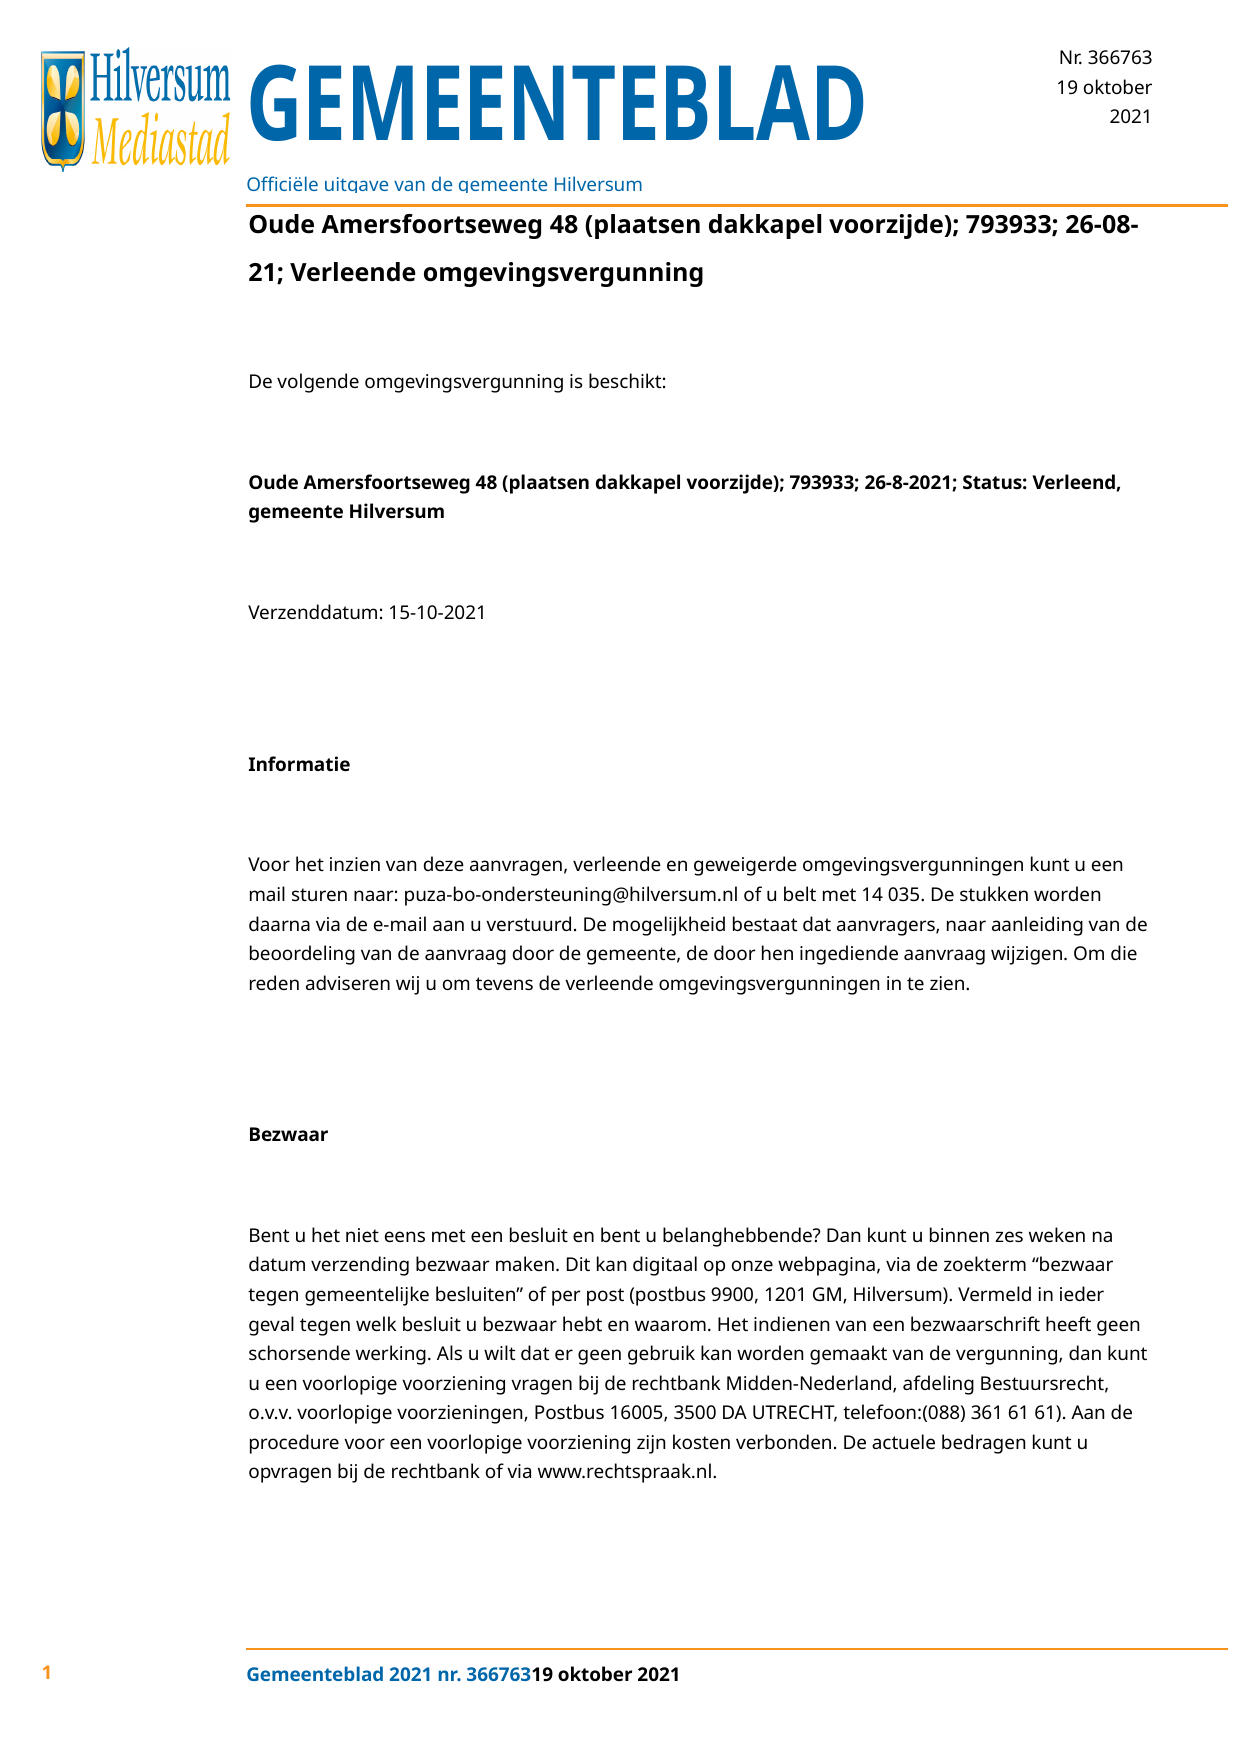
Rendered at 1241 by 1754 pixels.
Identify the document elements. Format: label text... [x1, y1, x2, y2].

picture [41, 47, 231, 172]
text Oude Amersfoortseweg 48 (plaatsen dakkapel voorzijde); 793933; 26-8-2021; Status: Verleend, gemeente Hilversum [248, 469, 1152, 524]
text De volgende omgevingsvergunning is beschikt: [248, 368, 1152, 394]
text Informatie [248, 751, 1152, 777]
text Verzenddatum: 15-10-2021 [248, 599, 1152, 625]
text Oude Amersfoortseweg 48 (plaatsen dakkapel voorzijde); 793933; 26-08-21; Verleende omgevingsvergunning [248, 207, 1152, 288]
text Bezwaar [248, 1121, 1152, 1147]
text Bent u het niet eens met een besluit en bent u belanghebbende? Dan kunt u binnen zes weken na datum verzending bezwaar maken. Dit kan digitaal op onze webpagina, via de zoekterm “bezwaar tegen gemeentelijke besluiten” of per post (postbus 9900, 1201 GM, Hilversum). Vermeld in ieder geval tegen welk besluit u bezwaar hebt en waarom. Het indienen van een bezwaarschrift heeft geen schorsende werking. Als u wilt dat er geen gebruik kan worden gemaakt van de vergunning, dan kunt u een voorlopige voorziening vragen bij de rechtbank Midden-Nederland, afdeling Bestuursrecht, o.v.v. voorlopige voorzieningen, Postbus 16005, 3500 DA UTRECHT, telefoon:(088) 361 61 61). Aan de procedure voor een voorlopige voorziening zijn kosten verbonden. De actuele bedragen kunt u opvragen bij de rechtbank of via www.rechtspraak.nl. [248, 1222, 1152, 1484]
text Voor het inzien van deze aanvragen, verleende en geweigerde omgevingsvergunningen kunt u een mail sturen naar: puza-bo-ondersteuning@hilversum.nl of u belt met 14 035. De stukken worden daarna via de e-mail aan u verstuurd. De mogelijkheid bestaat dat aanvragers, naar aanleiding van de beoordeling van de aanvraag door de gemeente, de door hen ingediende aanvraag wijzigen. Om die reden adviseren wij u om tevens de verleende omgevingsvergunningen in te zien. [248, 852, 1152, 996]
